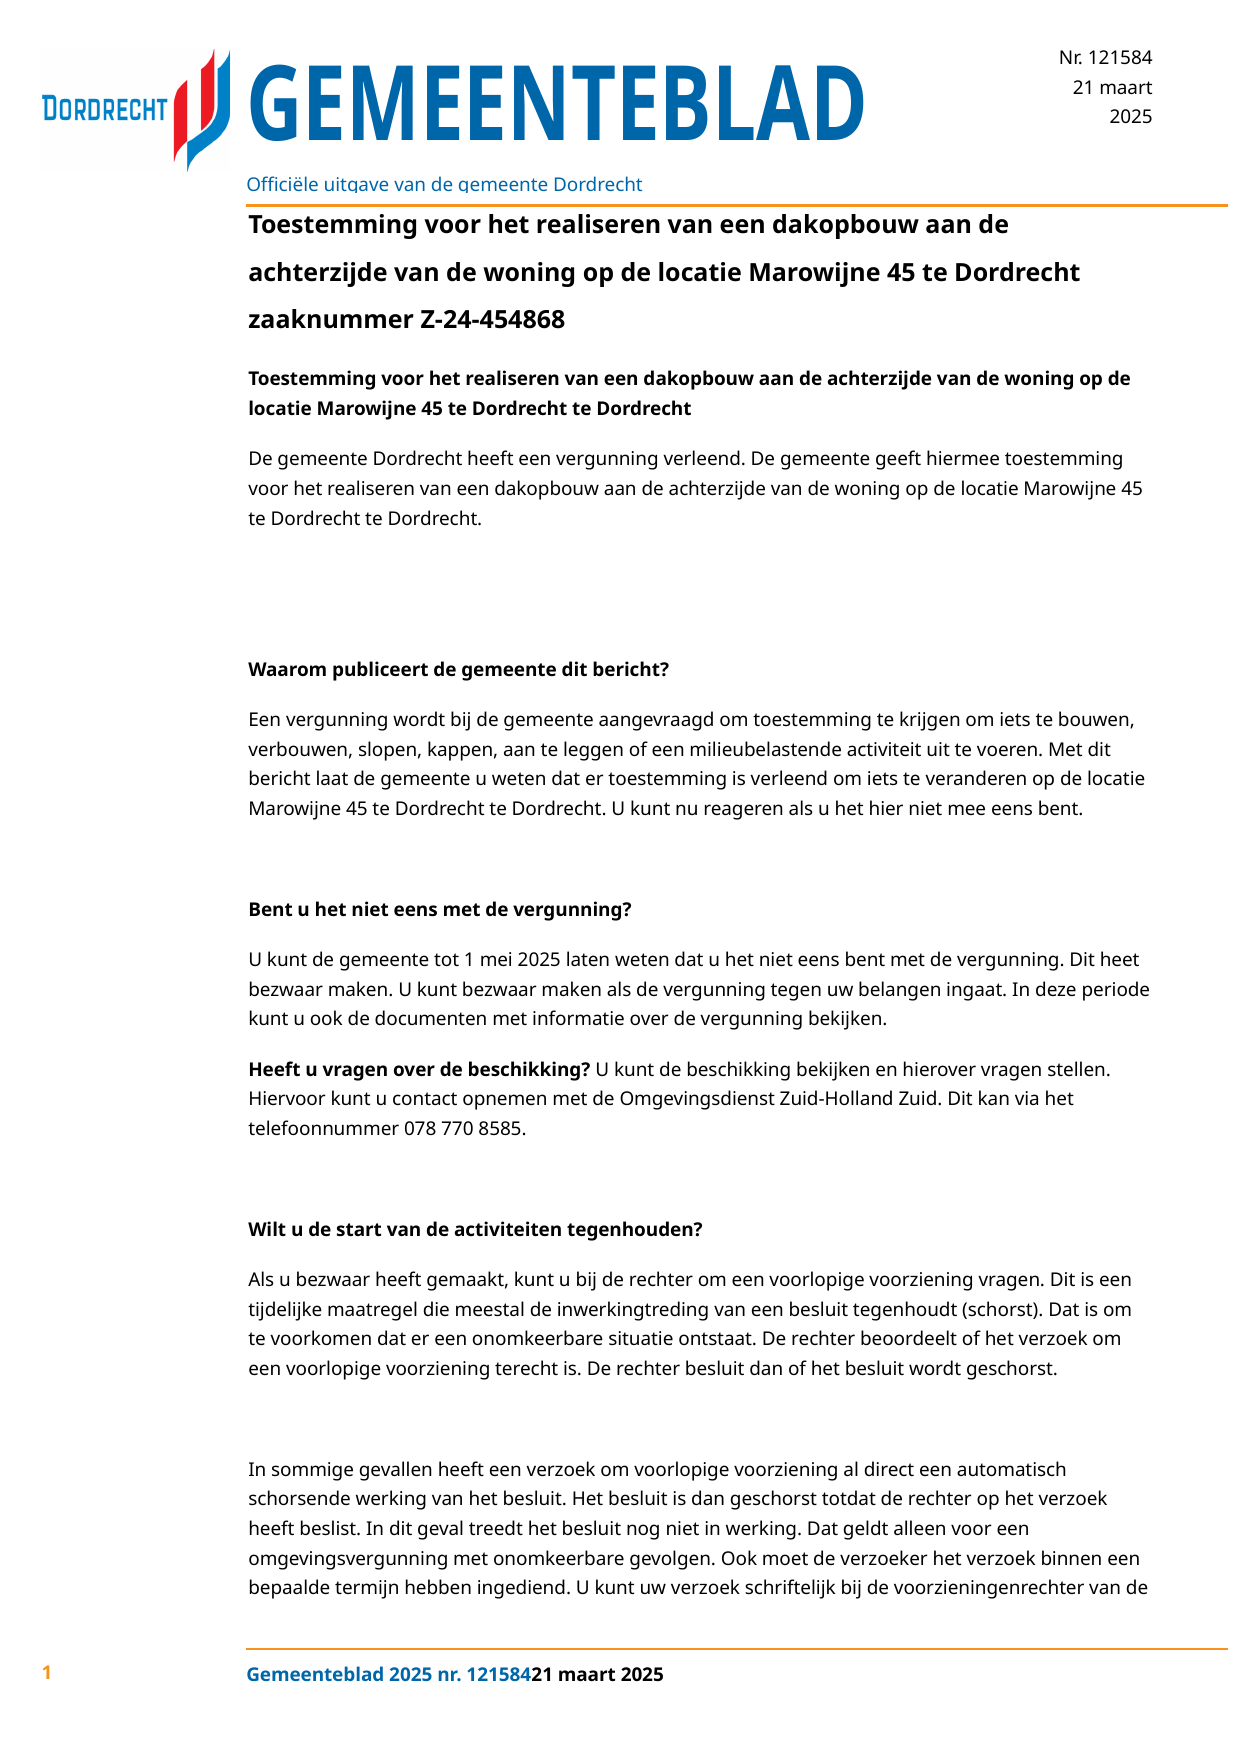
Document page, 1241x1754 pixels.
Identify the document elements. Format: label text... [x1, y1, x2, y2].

text Heeft u vragen over de beschikking? U kunt de beschikking bekijken en hierover vragen stellen. Hiervoor kunt u contact opnemen met de Omgevingsdienst Zuid-Holland Zuid. Dit kan via het telefoonnummer 078 770 8585. [248, 1056, 1152, 1141]
text Als u bezwaar heeft gemaakt, kunt u bij de rechter om een voorlopige voorziening vragen. Dit is een tijdelijke maatregel die meestal de inwerkingtreding van een besluit tegenhoudt (schorst). Dat is om te voorkomen dat er een onomkeerbare situatie ontstaat. De rechter beoordeelt of het verzoek om een voorlopige voorziening terecht is. De rechter besluit dan of het besluit wordt geschorst. [248, 1266, 1152, 1381]
text De gemeente Dordrecht heeft een vergunning verleend. De gemeente geeft hiermee toestemming voor het realiseren van een dakopbouw aan de achterzijde van de woning op de locatie Marowijne 45 te Dordrecht te Dordrecht. [248, 446, 1152, 530]
text Bent u het niet eens met de vergunning? [248, 896, 1152, 922]
text Waarom publiceert de gemeente dit bericht? [248, 656, 1152, 682]
text Een vergunning wordt bij de gemeente aangevraagd om toestemming te krijgen om iets te bouwen, verbouwen, slopen, kappen, aan te leggen of een milieubelastende activiteit uit te voeren. Met dit bericht laat de gemeente u weten dat er toestemming is verleend om iets te veranderen op de locatie Marowijne 45 te Dordrecht te Dordrecht. U kunt nu reageren als u het hier niet mee eens bent. [248, 706, 1152, 821]
picture [41, 47, 231, 172]
text U kunt de gemeente tot 1 mei 2025 laten weten dat u het niet eens bent met de vergunning. Dit heet bezwaar maken. U kunt bezwaar maken als de vergunning tegen uw belangen ingaat. In deze periode kunt u ook de documenten met informatie over de vergunning bekijken. [248, 946, 1152, 1031]
text Toestemming voor het realiseren van een dakopbouw aan de achterzijde van de woning op de locatie Marowijne 45 te Dordrecht zaaknummer Z-24-454868 [248, 207, 1152, 336]
text Wilt u de start van de activiteiten tegenhouden? [248, 1216, 1152, 1242]
text Toestemming voor het realiseren van een dakopbouw aan de achterzijde van de woning op de locatie Marowijne 45 te Dordrecht te Dordrecht [248, 366, 1152, 421]
text In sommige gevallen heeft een verzoek om voorlopige voorziening al direct een automatisch schorsende werking van het besluit. Het besluit is dan geschorst totdat de rechter op het verzoek heeft beslist. In dit geval treedt het besluit nog niet in werking. Dat geldt alleen voor een omgevingsvergunning met onomkeerbare gevolgen. Ook moet de verzoeker het verzoek binnen een bepaalde termijn hebben ingediend. U kunt uw verzoek schriftelijk bij de voorzieningenrechter van de [248, 1456, 1152, 1600]
